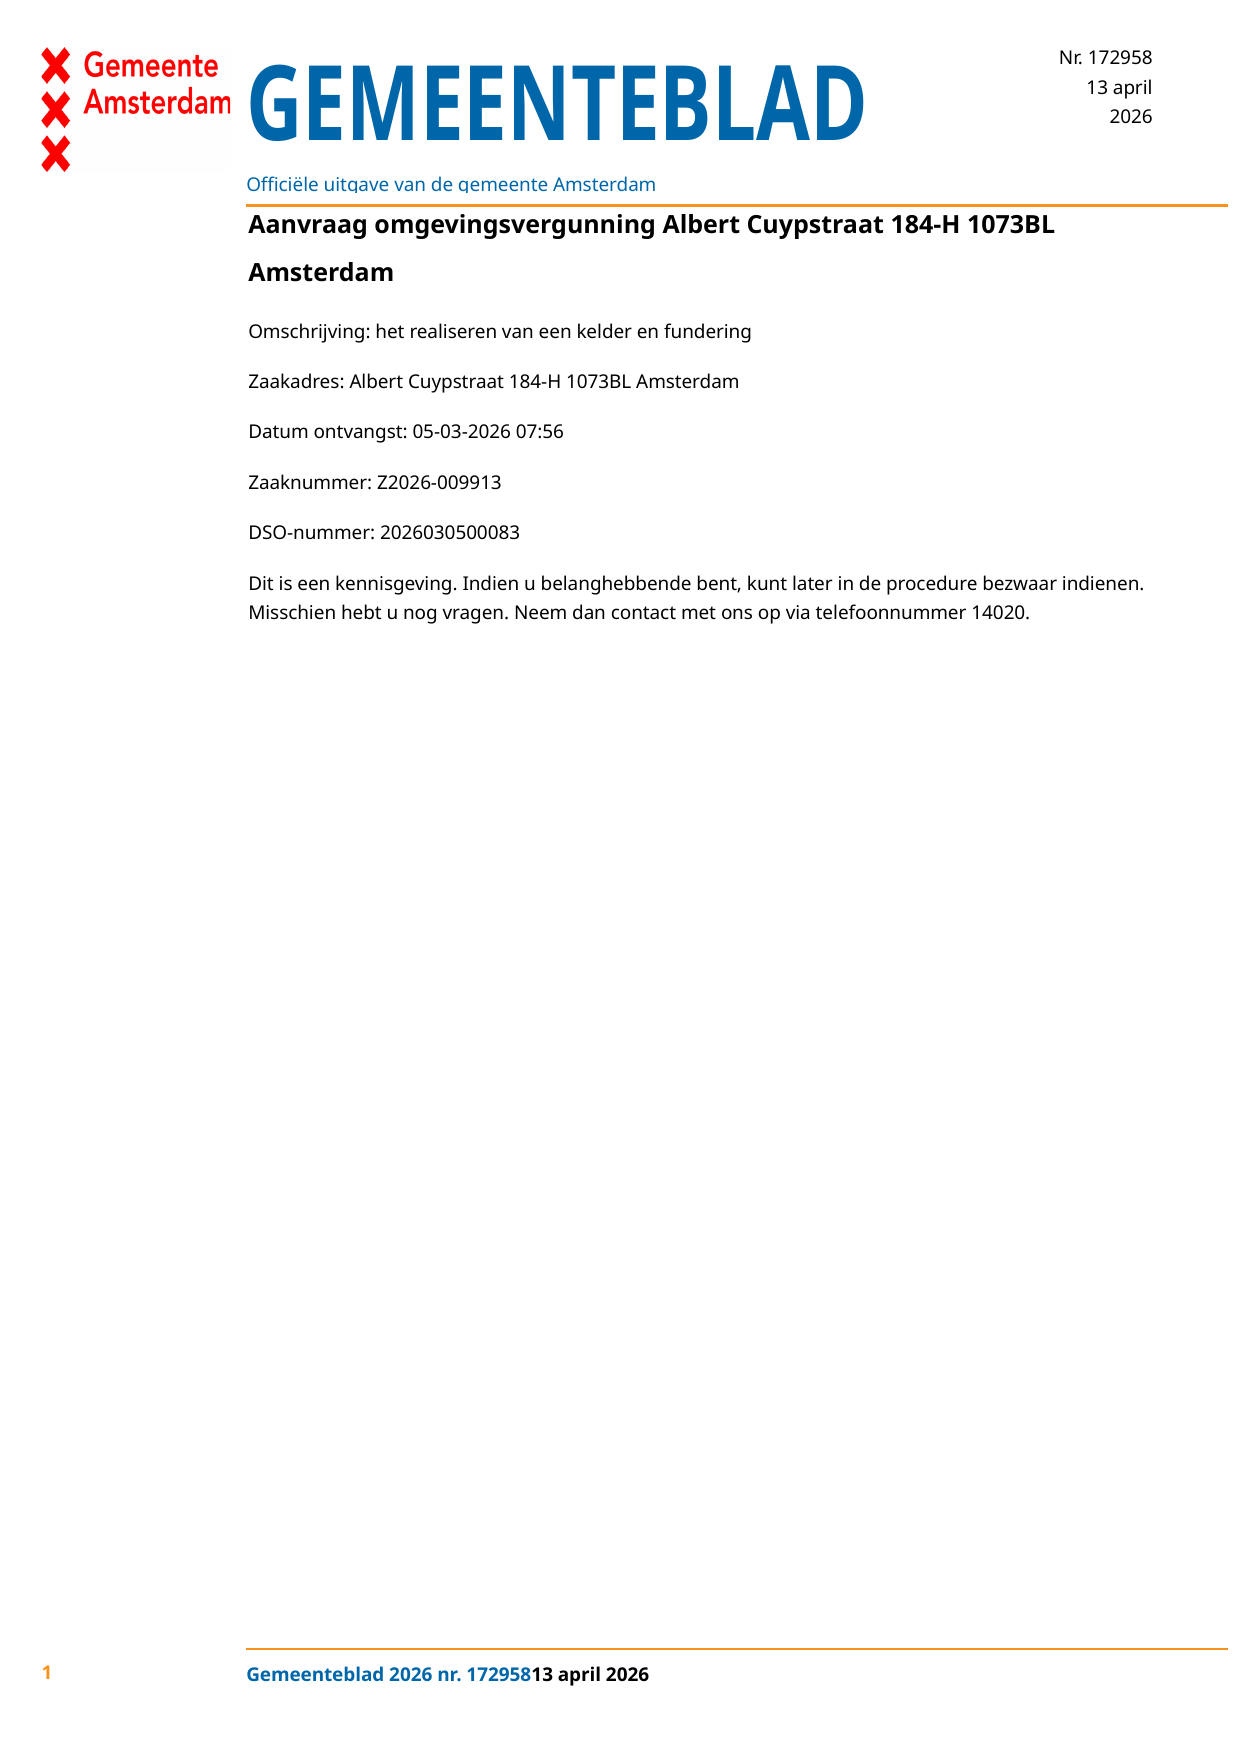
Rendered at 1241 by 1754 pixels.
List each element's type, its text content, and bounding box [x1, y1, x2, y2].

picture [41, 47, 231, 172]
text Omschrijving: het realiseren van een kelder en fundering [248, 318, 1152, 344]
text Aanvraag omgevingsvergunning Albert Cuypstraat 184-H 1073BL Amsterdam [248, 207, 1152, 288]
text Zaakadres: Albert Cuypstraat 184-H 1073BL Amsterdam [248, 368, 1152, 394]
text Zaaknummer: Z2026-009913 [248, 469, 1152, 495]
text Dit is een kennisgeving. Indien u belanghebbende bent, kunt later in de procedure bezwaar indienen. Misschien hebt u nog vragen. Neem dan contact met ons op via telefoonnummer 14020. [248, 570, 1152, 625]
text DSO-nummer: 2026030500083 [248, 519, 1152, 545]
text Datum ontvangst: 05-03-2026 07:56 [248, 419, 1152, 444]
